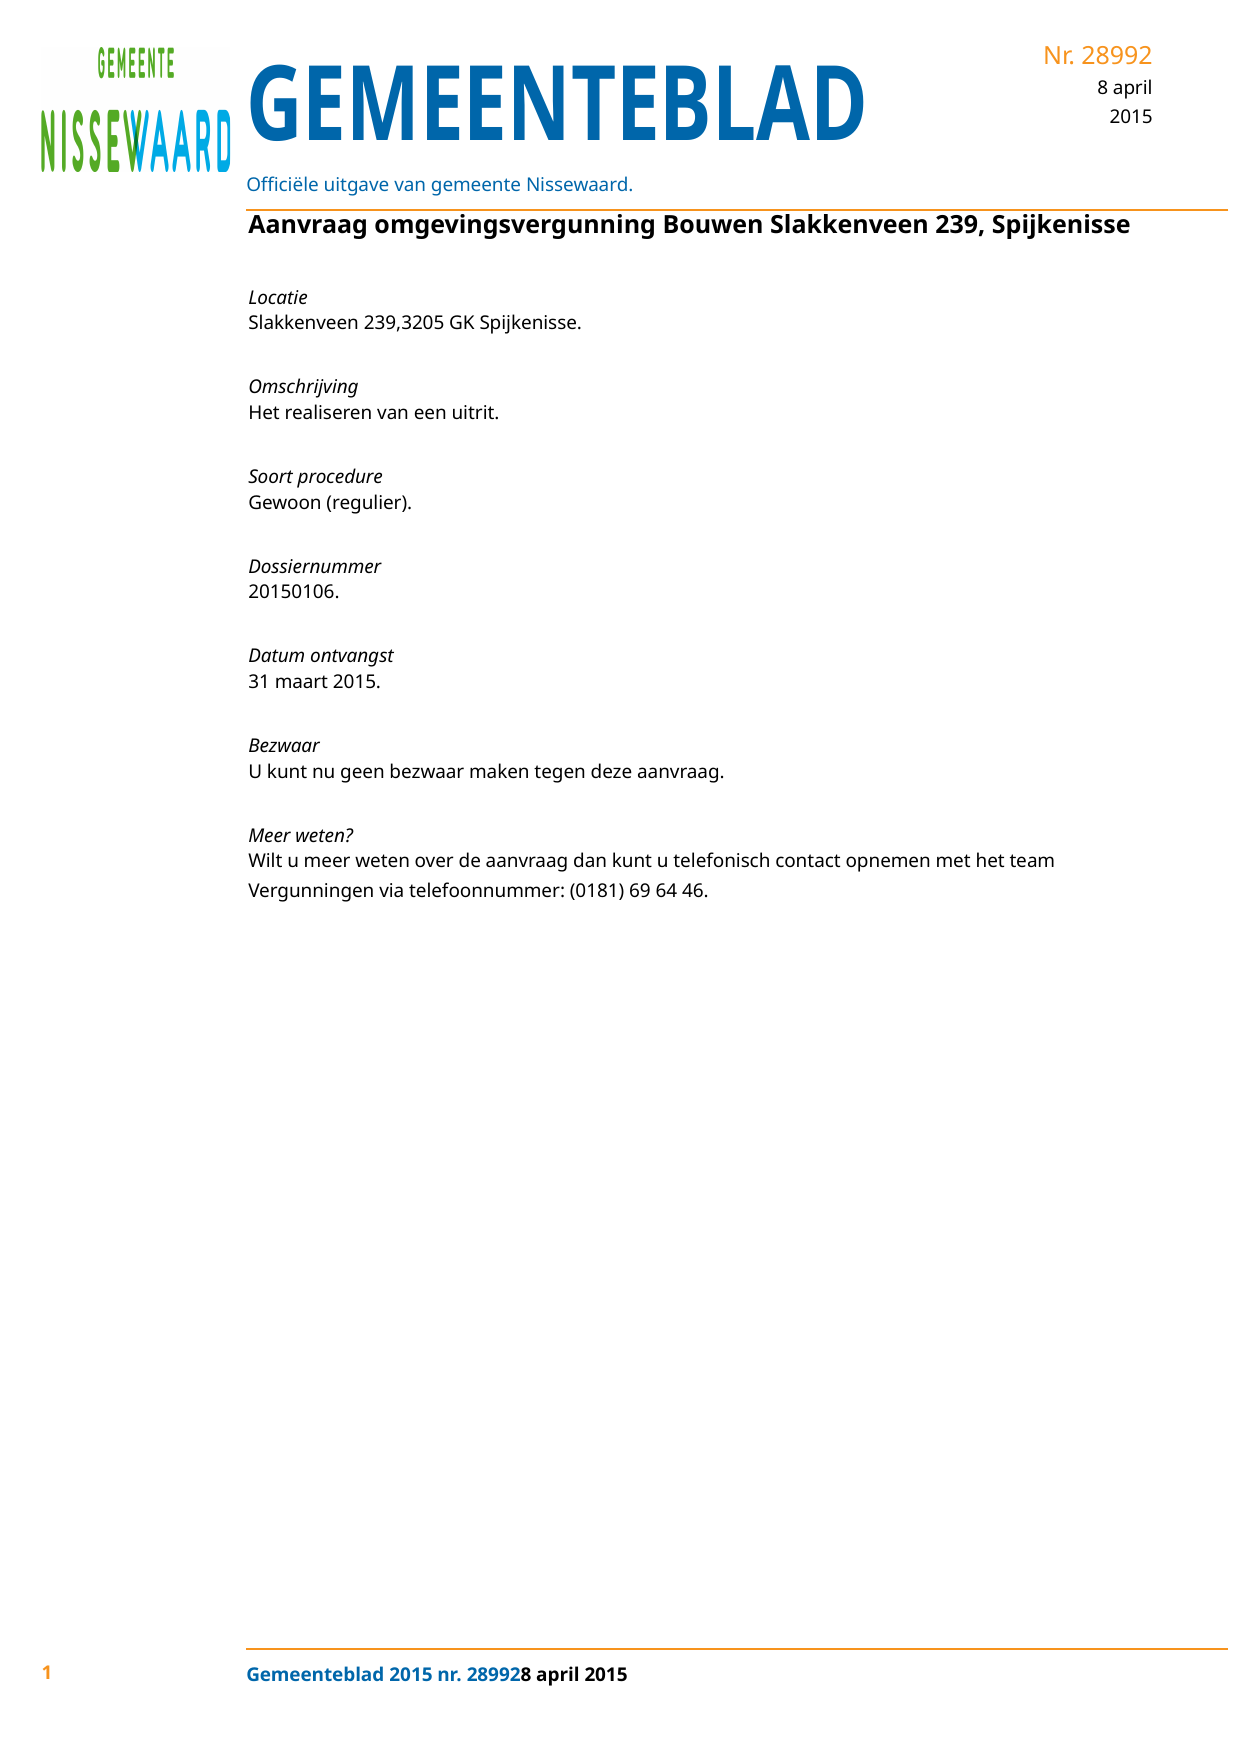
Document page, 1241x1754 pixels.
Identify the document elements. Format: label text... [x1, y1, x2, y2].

picture [154, 157, 165, 172]
picture [201, 122, 206, 138]
text Dossiernummer [248, 553, 1152, 579]
text 20150106. [248, 579, 1152, 604]
picture [41, 47, 231, 172]
text Omschrijving [248, 373, 1152, 399]
text Bezwaar [248, 732, 1152, 758]
text Slakkenveen 239,3205 GK Spijkenisse. [248, 309, 1152, 335]
text Wilt u meer weten over de aanvraag dan kunt u telefonisch contact opnemen met het team Vergunningen via telefoonnummer: (0181) 69 64 46. [248, 848, 1152, 903]
text Aanvraag omgevingsvergunning Bouwen Slakkenveen 239, Spijkenisse [248, 211, 1152, 241]
text Locatie [248, 284, 1152, 309]
text 31 maart 2015. [248, 668, 1152, 694]
text U kunt nu geen bezwaar maken tegen deze aanvraag. [248, 758, 1152, 784]
text Meer weten? [248, 822, 1152, 848]
text Soort procedure [248, 463, 1152, 489]
picture [222, 122, 227, 160]
picture [176, 157, 187, 172]
picture [200, 151, 206, 172]
text Gewoon (regulier). [248, 489, 1152, 515]
text Datum ontvangst [248, 643, 1152, 668]
text Het realiseren van een uitrit. [248, 399, 1152, 425]
